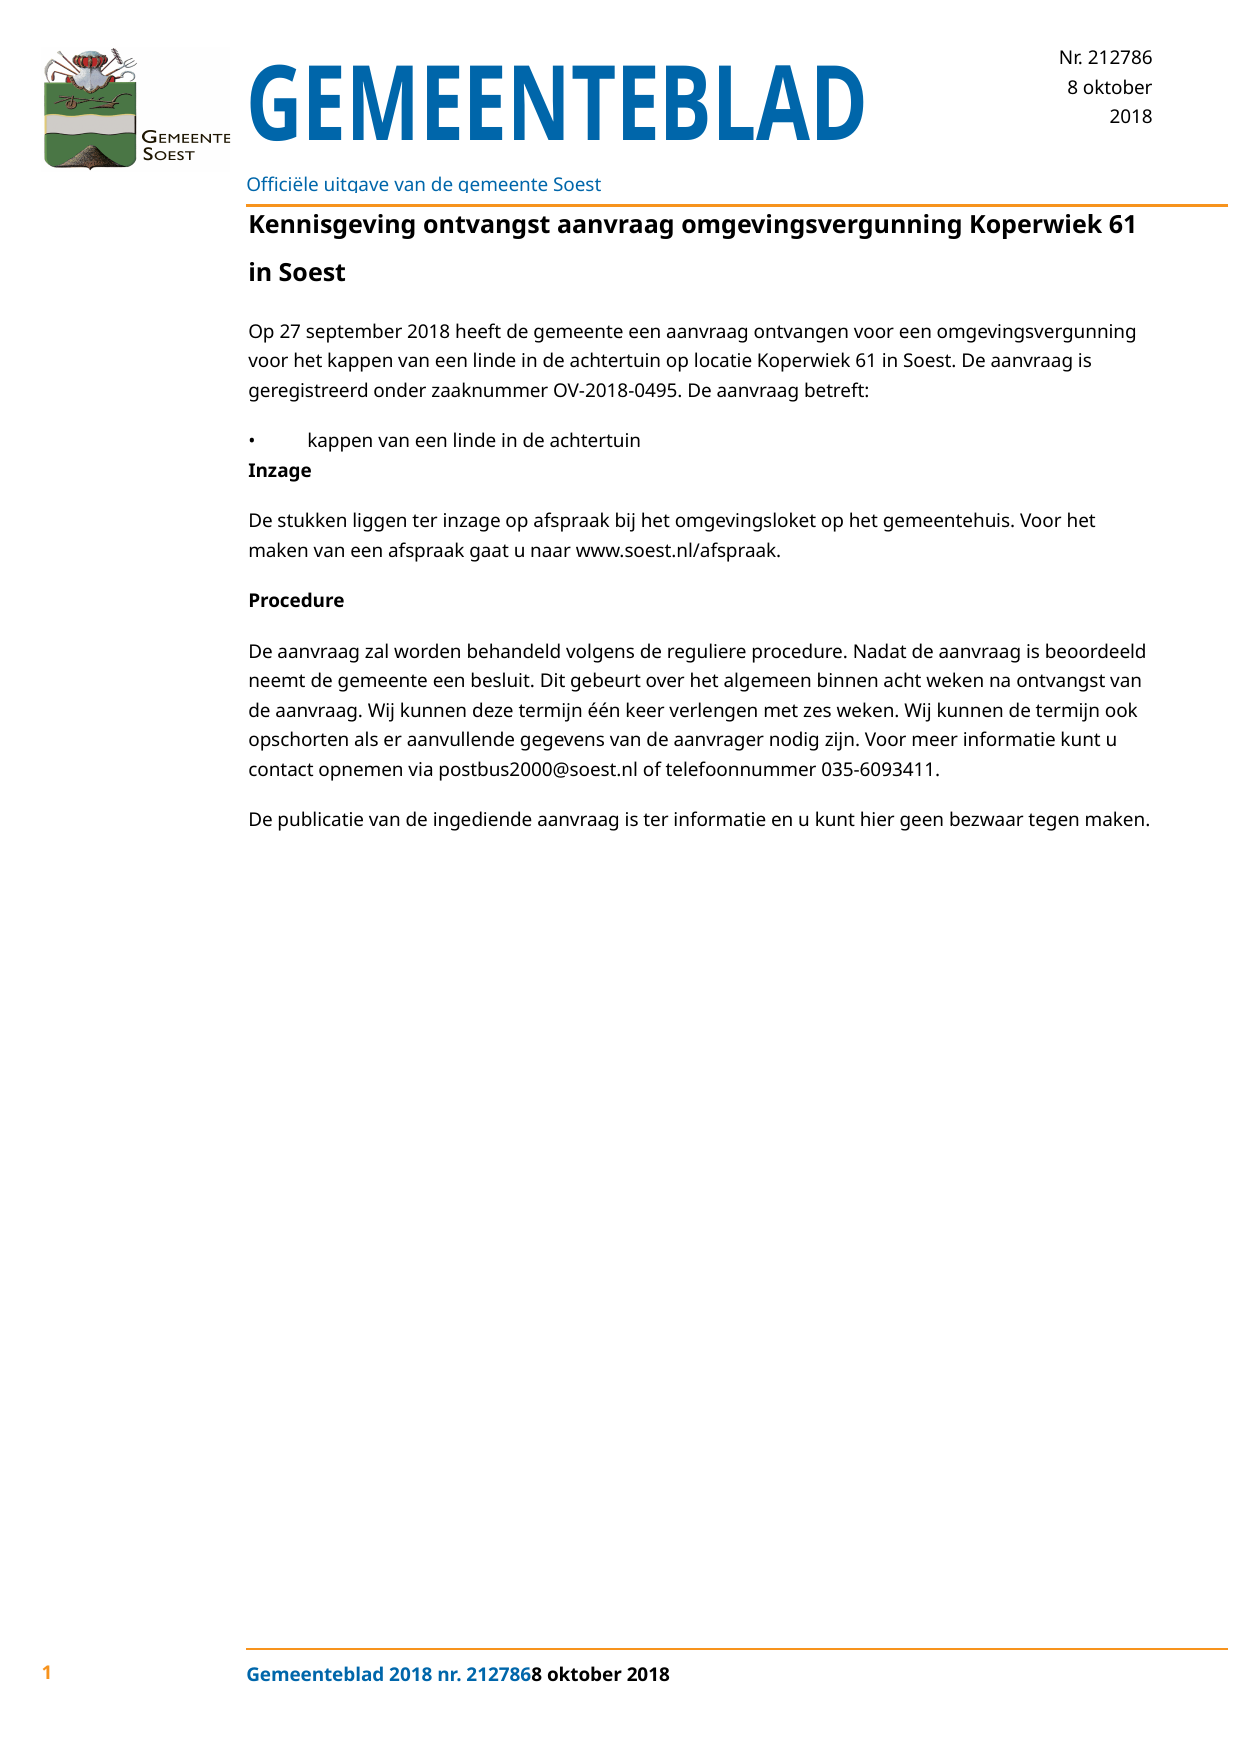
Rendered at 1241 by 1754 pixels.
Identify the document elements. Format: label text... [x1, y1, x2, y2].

text Inzage [248, 457, 1152, 483]
text De publicatie van de ingediende aanvraag is ter informatie en u kunt hier geen bezwaar tegen maken. [248, 807, 1152, 832]
text De stukken liggen ter inzage op afspraak bij het omgevingsloket op het gemeentehuis. Voor het maken van een afspraak gaat u naar www.soest.nl/afspraak. [248, 507, 1152, 563]
text Procedure [248, 587, 1152, 613]
list kappen van een linde in de achtertuin [248, 427, 1152, 453]
text Kennisgeving ontvangst aanvraag omgevingsvergunning Koperwiek 61 in Soest [248, 207, 1152, 288]
picture [41, 47, 231, 172]
text De aanvraag zal worden behandeld volgens de reguliere procedure. Nadat de aanvraag is beoordeeld neemt de gemeente een besluit. Dit gebeurt over het algemeen binnen acht weken na ontvangst van de aanvraag. Wij kunnen deze termijn één keer verlengen met zes weken. Wij kunnen de termijn ook opschorten als er aanvullende gegevens van de aanvrager nodig zijn. Voor meer informatie kunt u contact opnemen via postbus2000@soest.nl of telefoonnummer 035-6093411. [248, 638, 1152, 782]
text Op 27 september 2018 heeft de gemeente een aanvraag ontvangen voor een omgevingsvergunning voor het kappen van een linde in de achtertuin op locatie Koperwiek 61 in Soest. De aanvraag is geregistreerd onder zaaknummer OV-2018-0495. De aanvraag betreft: [248, 318, 1152, 403]
